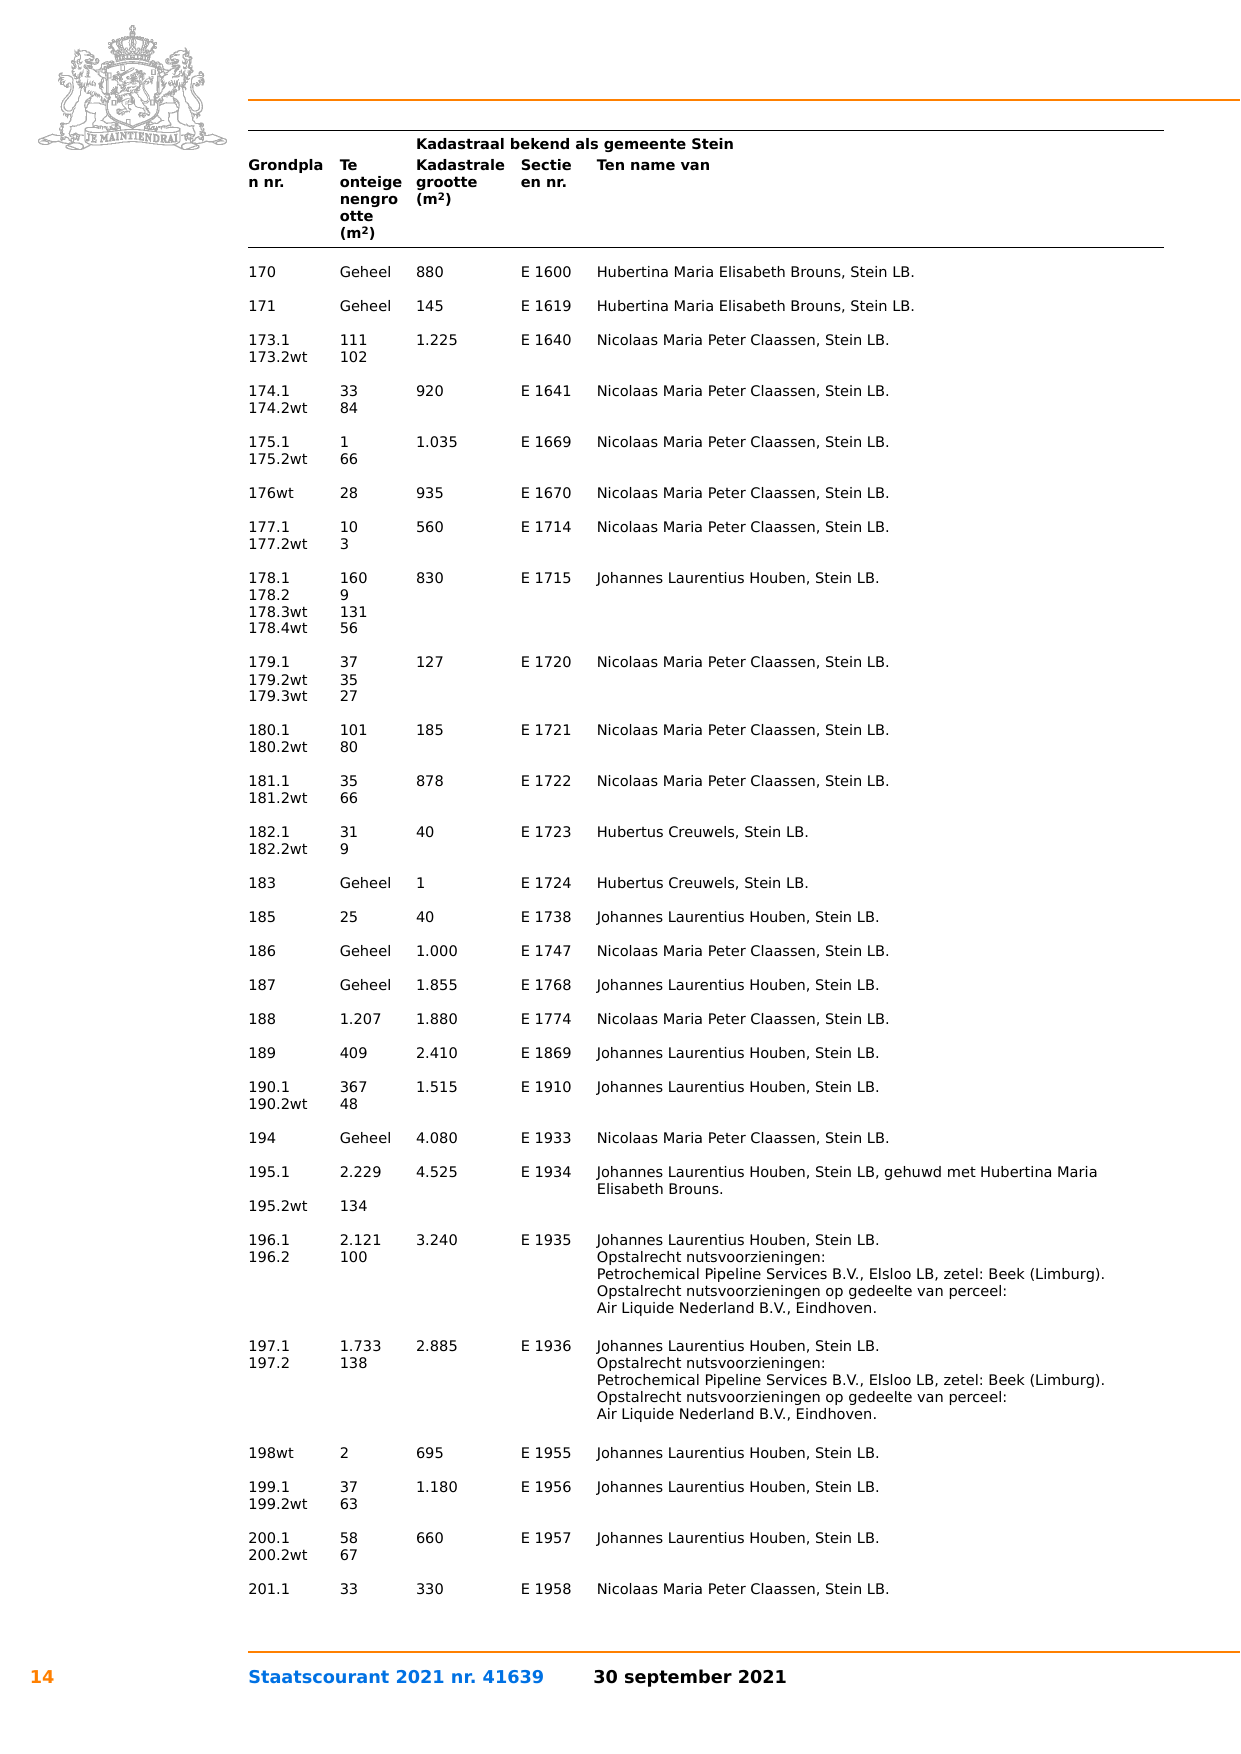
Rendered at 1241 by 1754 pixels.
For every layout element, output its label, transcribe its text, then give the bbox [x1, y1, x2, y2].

table_cell [410, 536, 514, 552]
table_cell 66 [334, 451, 410, 468]
table_cell 111 [334, 332, 410, 349]
table_cell 176wt [248, 485, 334, 502]
table_cell E 1714 [515, 519, 591, 536]
table_cell [515, 638, 591, 654]
table_cell E 1958 [515, 1581, 591, 1598]
table_cell 31 [334, 824, 410, 841]
table_cell [591, 1317, 1163, 1338]
table_cell [248, 1028, 334, 1045]
table_cell 178.3wt [248, 604, 334, 620]
table_cell [591, 1564, 1163, 1581]
table_cell [515, 926, 591, 943]
table_cell [410, 1355, 514, 1423]
table_cell 182.1 [248, 824, 334, 841]
table_cell [248, 553, 334, 569]
table_cell [591, 1215, 1163, 1232]
table_cell [334, 1462, 410, 1479]
table_cell [515, 248, 591, 264]
table_cell E 1869 [515, 1045, 591, 1062]
table_cell E 1956 [515, 1479, 591, 1496]
table_cell [515, 1317, 591, 1338]
table_cell [248, 1215, 334, 1232]
table_cell [334, 1113, 410, 1130]
table_cell 66 [334, 790, 410, 807]
table_cell [334, 1317, 410, 1338]
table_cell [515, 349, 591, 366]
table_cell 2.229 [334, 1164, 410, 1198]
table_cell 1.855 [410, 977, 514, 994]
table_cell [515, 400, 591, 417]
table_cell [515, 756, 591, 773]
table_cell [248, 417, 334, 434]
table_cell [515, 671, 591, 688]
table_cell [334, 281, 410, 298]
picture [38, 25, 227, 150]
table_cell [515, 468, 591, 484]
table_cell [410, 1096, 514, 1113]
table_cell 180.1 [248, 722, 334, 739]
table_cell Johannes Laurentius Houben, Stein LB. Opstalrecht nutsvoorzieningen: Petrochemical Pipeline Services B.V., Elsloo LB, zetel: Beek (Limburg). Opstalrecht nutsvoorzieningen op gedeelte van perceel: Air Liquide Nederland B.V., Eindhoven. [591, 1338, 1163, 1423]
table_cell [410, 366, 514, 383]
table_cell 48 [334, 1096, 410, 1113]
table_cell 1.180 [410, 1479, 514, 1496]
table_cell Nicolaas Maria Peter Claassen, Stein LB. [591, 434, 1163, 451]
table_cell [515, 739, 591, 756]
table_cell [334, 892, 410, 909]
table_cell 1 [410, 875, 514, 892]
table_cell [591, 1147, 1163, 1164]
table_cell 145 [410, 298, 514, 315]
table_cell [410, 960, 514, 977]
table_cell Hubertus Creuwels, Stein LB. [591, 875, 1163, 892]
table_cell [334, 994, 410, 1011]
table_cell [515, 1096, 591, 1113]
table_cell 182.2wt [248, 841, 334, 858]
table_cell [410, 841, 514, 858]
table_cell E 1957 [515, 1530, 591, 1547]
table_cell [591, 536, 1163, 552]
table_cell [515, 1249, 591, 1317]
table_cell [410, 1147, 514, 1164]
table_cell [515, 892, 591, 909]
table_cell Nicolaas Maria Peter Claassen, Stein LB. [591, 332, 1163, 349]
table_cell Ten name van [591, 153, 1163, 247]
table_cell [334, 502, 410, 518]
table_cell [591, 1423, 1163, 1445]
table_cell Johannes Laurentius Houben, Stein LB. [591, 1530, 1163, 1547]
table_cell [515, 960, 591, 977]
table_cell [410, 756, 514, 773]
table_cell [515, 1513, 591, 1530]
table_cell Hubertina Maria Elisabeth Brouns, Stein LB. [591, 264, 1163, 281]
table_cell 1.207 [334, 1011, 410, 1028]
table_cell 134 [334, 1198, 410, 1215]
table_cell Nicolaas Maria Peter Claassen, Stein LB. [591, 519, 1163, 536]
table_cell [410, 468, 514, 484]
table_cell 181.2wt [248, 790, 334, 807]
table_cell [591, 790, 1163, 807]
table_cell 67 [334, 1547, 410, 1564]
table_cell [410, 1062, 514, 1079]
table_cell E 1910 [515, 1079, 591, 1096]
table_cell [515, 1198, 591, 1215]
table_cell 58 [334, 1530, 410, 1547]
table_cell Nicolaas Maria Peter Claassen, Stein LB. [591, 1581, 1163, 1598]
table_cell [591, 1547, 1163, 1564]
table_cell [410, 349, 514, 366]
table_cell [248, 1513, 334, 1530]
table_cell 10 [334, 519, 410, 536]
table_cell [591, 756, 1163, 773]
table_cell 171 [248, 298, 334, 315]
table_cell E 1720 [515, 654, 591, 671]
table_cell [410, 892, 514, 909]
table_cell E 1721 [515, 722, 591, 739]
table_cell 131 [334, 604, 410, 620]
table_cell [591, 705, 1163, 722]
table_cell [410, 281, 514, 298]
table_cell [248, 468, 334, 484]
table_cell [591, 502, 1163, 518]
table_cell [410, 1423, 514, 1445]
table_cell [248, 638, 334, 654]
table_cell [334, 1513, 410, 1530]
table_cell [410, 1198, 514, 1215]
table_cell 3 [334, 536, 410, 552]
table_cell Johannes Laurentius Houben, Stein LB. [591, 1079, 1163, 1096]
table_cell Hubertina Maria Elisabeth Brouns, Stein LB. [591, 298, 1163, 315]
table_cell [334, 248, 410, 264]
table_cell E 1934 [515, 1164, 591, 1198]
table_cell E 1955 [515, 1445, 591, 1462]
table_cell [410, 858, 514, 875]
table_cell Geheel [334, 875, 410, 892]
table_cell 2.410 [410, 1045, 514, 1062]
table_cell [334, 960, 410, 977]
table_cell 194 [248, 1130, 334, 1147]
table_header Kadastraal bekend als gemeente Stein [410, 131, 1163, 153]
table_cell [248, 502, 334, 518]
table_cell 196.2 [248, 1249, 334, 1317]
table_cell [515, 994, 591, 1011]
table_cell [248, 366, 334, 383]
table_cell [410, 688, 514, 705]
table_cell 177.1 [248, 519, 334, 536]
table_cell 188 [248, 1011, 334, 1028]
table_cell [515, 1355, 591, 1423]
table_cell 186 [248, 943, 334, 960]
table_cell [591, 366, 1163, 383]
table_cell [334, 705, 410, 722]
table_cell [410, 1249, 514, 1317]
table_cell [515, 281, 591, 298]
table_cell [515, 553, 591, 569]
table_cell [591, 638, 1163, 654]
table_cell 660 [410, 1530, 514, 1547]
table_cell [334, 1147, 410, 1164]
table_cell [591, 604, 1163, 620]
table_cell 178.2 [248, 586, 334, 603]
table_cell [515, 1215, 591, 1232]
table_cell [334, 926, 410, 943]
table_cell [410, 586, 514, 603]
table_cell 1.000 [410, 943, 514, 960]
table_cell Geheel [334, 977, 410, 994]
table_cell [248, 1462, 334, 1479]
table_cell [334, 807, 410, 824]
table_cell 1.035 [410, 434, 514, 451]
table_cell E 1747 [515, 943, 591, 960]
table_cell [591, 858, 1163, 875]
table_cell 2 [334, 1445, 410, 1462]
table_cell [591, 960, 1163, 977]
table_cell [591, 739, 1163, 756]
table_cell 409 [334, 1045, 410, 1062]
table_cell [515, 451, 591, 468]
table_cell [515, 502, 591, 518]
table_cell [591, 349, 1163, 366]
table_cell [591, 892, 1163, 909]
table_cell Johannes Laurentius Houben, Stein LB. [591, 977, 1163, 994]
table_cell [515, 586, 591, 603]
table_cell 178.4wt [248, 620, 334, 637]
table_cell 174.1 [248, 383, 334, 400]
table_cell [515, 417, 591, 434]
table_cell Nicolaas Maria Peter Claassen, Stein LB. [591, 654, 1163, 671]
table_cell 3.240 [410, 1232, 514, 1249]
table_cell Geheel [334, 1130, 410, 1147]
table_cell E 1722 [515, 773, 591, 790]
table_cell [591, 400, 1163, 417]
table_cell [410, 1547, 514, 1564]
table_cell [591, 1462, 1163, 1479]
table_cell Kadastrale grootte (m2) [410, 153, 514, 247]
table_cell [515, 1496, 591, 1513]
table_cell [591, 1096, 1163, 1113]
table_cell Johannes Laurentius Houben, Stein LB. [591, 1445, 1163, 1462]
table_cell Johannes Laurentius Houben, Stein LB. [591, 1045, 1163, 1062]
table_cell [334, 468, 410, 484]
table_cell Sectie en nr. [515, 153, 591, 247]
table_cell [248, 756, 334, 773]
table_cell 37 [334, 654, 410, 671]
table_cell [248, 281, 334, 298]
table_cell [334, 1564, 410, 1581]
table_cell 2.121 [334, 1232, 410, 1249]
table_cell Grondplan nr. [248, 153, 334, 247]
table_cell [591, 994, 1163, 1011]
table_cell [248, 1147, 334, 1164]
table_cell Te onteigenengrootte (m2) [334, 153, 410, 247]
table_cell 175.2wt [248, 451, 334, 468]
table_cell E 1936 [515, 1338, 591, 1355]
table_cell 101 [334, 722, 410, 739]
table_cell E 1723 [515, 824, 591, 841]
table_cell [515, 620, 591, 637]
table_cell [248, 1062, 334, 1079]
table_cell [515, 366, 591, 383]
table_cell E 1641 [515, 383, 591, 400]
table_cell 200.2wt [248, 1547, 334, 1564]
table_cell 4.525 [410, 1164, 514, 1198]
table_cell E 1774 [515, 1011, 591, 1028]
table_cell 185 [248, 909, 334, 926]
table_cell [410, 1028, 514, 1045]
table_cell 56 [334, 620, 410, 637]
table_cell [410, 1564, 514, 1581]
table_cell Johannes Laurentius Houben, Stein LB. [591, 1479, 1163, 1496]
table_cell [591, 417, 1163, 434]
table_cell [591, 248, 1163, 264]
table_cell [410, 671, 514, 688]
table_cell 1 [334, 434, 410, 451]
table_cell 187 [248, 977, 334, 994]
table_cell 1.515 [410, 1079, 514, 1096]
table_cell [515, 705, 591, 722]
table_cell [410, 705, 514, 722]
table_cell [410, 604, 514, 620]
table_cell 33 [334, 1581, 410, 1598]
table_cell 185 [410, 722, 514, 739]
table_cell [248, 960, 334, 977]
table_cell [410, 1496, 514, 1513]
table_cell [248, 858, 334, 875]
table_cell 179.1 [248, 654, 334, 671]
table_cell 177.2wt [248, 536, 334, 552]
table_cell 1.733 [334, 1338, 410, 1355]
table_cell [591, 1496, 1163, 1513]
table_cell E 1738 [515, 909, 591, 926]
table_cell [334, 1062, 410, 1079]
table_cell 183 [248, 875, 334, 892]
table_cell [591, 1113, 1163, 1130]
table_cell [515, 841, 591, 858]
table_cell Nicolaas Maria Peter Claassen, Stein LB. [591, 383, 1163, 400]
table_cell [410, 1513, 514, 1530]
table_cell 195.1 [248, 1164, 334, 1198]
table_cell E 1619 [515, 298, 591, 315]
table_cell [591, 586, 1163, 603]
table_cell Hubertus Creuwels, Stein LB. [591, 824, 1163, 841]
table_cell [248, 1317, 334, 1338]
table_cell 920 [410, 383, 514, 400]
table_cell [515, 536, 591, 552]
table_cell [248, 705, 334, 722]
table_cell [410, 1113, 514, 1130]
table_cell [248, 926, 334, 943]
table_cell 127 [410, 654, 514, 671]
table_cell [334, 315, 410, 332]
table_cell [591, 281, 1163, 298]
table_cell 197.1 [248, 1338, 334, 1355]
table_cell [248, 994, 334, 1011]
table_cell [410, 638, 514, 654]
table_cell [410, 790, 514, 807]
table_cell 1.880 [410, 1011, 514, 1028]
table_cell [334, 1028, 410, 1045]
table_cell E 1724 [515, 875, 591, 892]
table_cell Nicolaas Maria Peter Claassen, Stein LB. [591, 722, 1163, 739]
table_cell [515, 790, 591, 807]
table_cell [248, 1423, 334, 1445]
table_cell [334, 1423, 410, 1445]
table_cell 189 [248, 1045, 334, 1062]
table_cell [410, 315, 514, 332]
table_cell 80 [334, 739, 410, 756]
table_cell [334, 553, 410, 569]
table_cell [591, 926, 1163, 943]
table_cell Johannes Laurentius Houben, Stein LB. [591, 909, 1163, 926]
table_cell [410, 739, 514, 756]
table_cell 173.2wt [248, 349, 334, 366]
table_cell [410, 417, 514, 434]
table_cell [515, 315, 591, 332]
table_cell 35 [334, 671, 410, 688]
table_cell 175.1 [248, 434, 334, 451]
table_cell Geheel [334, 298, 410, 315]
table_cell 178.1 [248, 570, 334, 586]
table_cell Johannes Laurentius Houben, Stein LB, gehuwd met Hubertina Maria Elisabeth Brouns. [591, 1164, 1163, 1198]
table_cell 4.080 [410, 1130, 514, 1147]
table_cell 9 [334, 586, 410, 603]
table_cell [248, 892, 334, 909]
table_cell [591, 1062, 1163, 1079]
table_cell E 1933 [515, 1130, 591, 1147]
table_cell [515, 1547, 591, 1564]
table_cell Nicolaas Maria Peter Claassen, Stein LB. [591, 1011, 1163, 1028]
table_cell 9 [334, 841, 410, 858]
table_cell [591, 841, 1163, 858]
table_cell 40 [410, 824, 514, 841]
table_cell 179.3wt [248, 688, 334, 705]
table_cell 102 [334, 349, 410, 366]
table_cell 560 [410, 519, 514, 536]
table_cell 195.2wt [248, 1198, 334, 1215]
table_cell 84 [334, 400, 410, 417]
table_cell 28 [334, 485, 410, 502]
table_cell [515, 807, 591, 824]
table_cell Nicolaas Maria Peter Claassen, Stein LB. [591, 1130, 1163, 1147]
table_cell [591, 468, 1163, 484]
table_cell 200.1 [248, 1530, 334, 1547]
table_cell 197.2 [248, 1355, 334, 1423]
table_cell 196.1 [248, 1232, 334, 1249]
table_cell 40 [410, 909, 514, 926]
table_cell 37 [334, 1479, 410, 1496]
table_cell 878 [410, 773, 514, 790]
table_cell [248, 248, 334, 264]
table_cell 160 [334, 570, 410, 586]
table_cell [515, 858, 591, 875]
table_cell [591, 451, 1163, 468]
table_cell [515, 1462, 591, 1479]
table_cell [515, 688, 591, 705]
table_cell 174.2wt [248, 400, 334, 417]
table_cell 181.1 [248, 773, 334, 790]
table_cell [515, 1564, 591, 1581]
table_cell 25 [334, 909, 410, 926]
table_cell [410, 1215, 514, 1232]
table_cell 201.1 [248, 1581, 334, 1598]
table_cell 27 [334, 688, 410, 705]
table_cell [334, 366, 410, 383]
table_cell [410, 400, 514, 417]
table_cell [410, 620, 514, 637]
table_cell Johannes Laurentius Houben, Stein LB. Opstalrecht nutsvoorzieningen: Petrochemical Pipeline Services B.V., Elsloo LB, zetel: Beek (Limburg). Opstalrecht nutsvoorzieningen op gedeelte van perceel: Air Liquide Nederland B.V., Eindhoven. [591, 1232, 1163, 1317]
table_cell [248, 1113, 334, 1130]
table_cell [410, 807, 514, 824]
table_cell [515, 604, 591, 620]
table_cell E 1670 [515, 485, 591, 502]
table_cell [334, 638, 410, 654]
table_cell [591, 620, 1163, 637]
table_cell E 1935 [515, 1232, 591, 1249]
table_cell 330 [410, 1581, 514, 1598]
table_cell Geheel [334, 264, 410, 281]
table_cell [591, 553, 1163, 569]
table_cell Nicolaas Maria Peter Claassen, Stein LB. [591, 485, 1163, 502]
table_cell 138 [334, 1355, 410, 1423]
table_cell 830 [410, 570, 514, 586]
table_cell [591, 1028, 1163, 1045]
table_header [248, 131, 410, 153]
table_cell 170 [248, 264, 334, 281]
table_cell [248, 807, 334, 824]
table_cell [334, 417, 410, 434]
table_cell [591, 1198, 1163, 1215]
table_cell Nicolaas Maria Peter Claassen, Stein LB. [591, 943, 1163, 960]
table_cell [410, 926, 514, 943]
table_cell [515, 1423, 591, 1445]
table_cell Nicolaas Maria Peter Claassen, Stein LB. [591, 773, 1163, 790]
table_cell [591, 315, 1163, 332]
table_cell E 1669 [515, 434, 591, 451]
table_cell 35 [334, 773, 410, 790]
table_cell [248, 1564, 334, 1581]
table_cell [591, 671, 1163, 688]
table_cell 190.2wt [248, 1096, 334, 1113]
table_cell [591, 1513, 1163, 1530]
table_cell [248, 315, 334, 332]
table_cell [410, 994, 514, 1011]
table_cell [410, 248, 514, 264]
table_cell E 1715 [515, 570, 591, 586]
table_cell [334, 1215, 410, 1232]
table_cell E 1768 [515, 977, 591, 994]
table_cell [334, 858, 410, 875]
table_cell 100 [334, 1249, 410, 1317]
table_cell [515, 1028, 591, 1045]
table_cell [515, 1113, 591, 1130]
table_cell 2.885 [410, 1338, 514, 1355]
table_cell 695 [410, 1445, 514, 1462]
table_cell [515, 1062, 591, 1079]
table_cell 33 [334, 383, 410, 400]
table_cell [410, 1317, 514, 1338]
table_cell 179.2wt [248, 671, 334, 688]
table_cell Geheel [334, 943, 410, 960]
table_cell 935 [410, 485, 514, 502]
table_cell Johannes Laurentius Houben, Stein LB. [591, 570, 1163, 586]
table_cell E 1600 [515, 264, 591, 281]
table_cell 367 [334, 1079, 410, 1096]
table_cell 198wt [248, 1445, 334, 1462]
table_cell 190.1 [248, 1079, 334, 1096]
table_cell 180.2wt [248, 739, 334, 756]
table_cell [410, 502, 514, 518]
table_cell 63 [334, 1496, 410, 1513]
table_cell [334, 756, 410, 773]
table_cell [591, 688, 1163, 705]
table_cell 880 [410, 264, 514, 281]
table_cell 199.2wt [248, 1496, 334, 1513]
table_cell [410, 451, 514, 468]
table_cell 173.1 [248, 332, 334, 349]
table_cell 1.225 [410, 332, 514, 349]
table_cell [515, 1147, 591, 1164]
table_cell [410, 1462, 514, 1479]
table_cell 199.1 [248, 1479, 334, 1496]
table_cell [410, 553, 514, 569]
table_cell [591, 807, 1163, 824]
table_cell E 1640 [515, 332, 591, 349]
